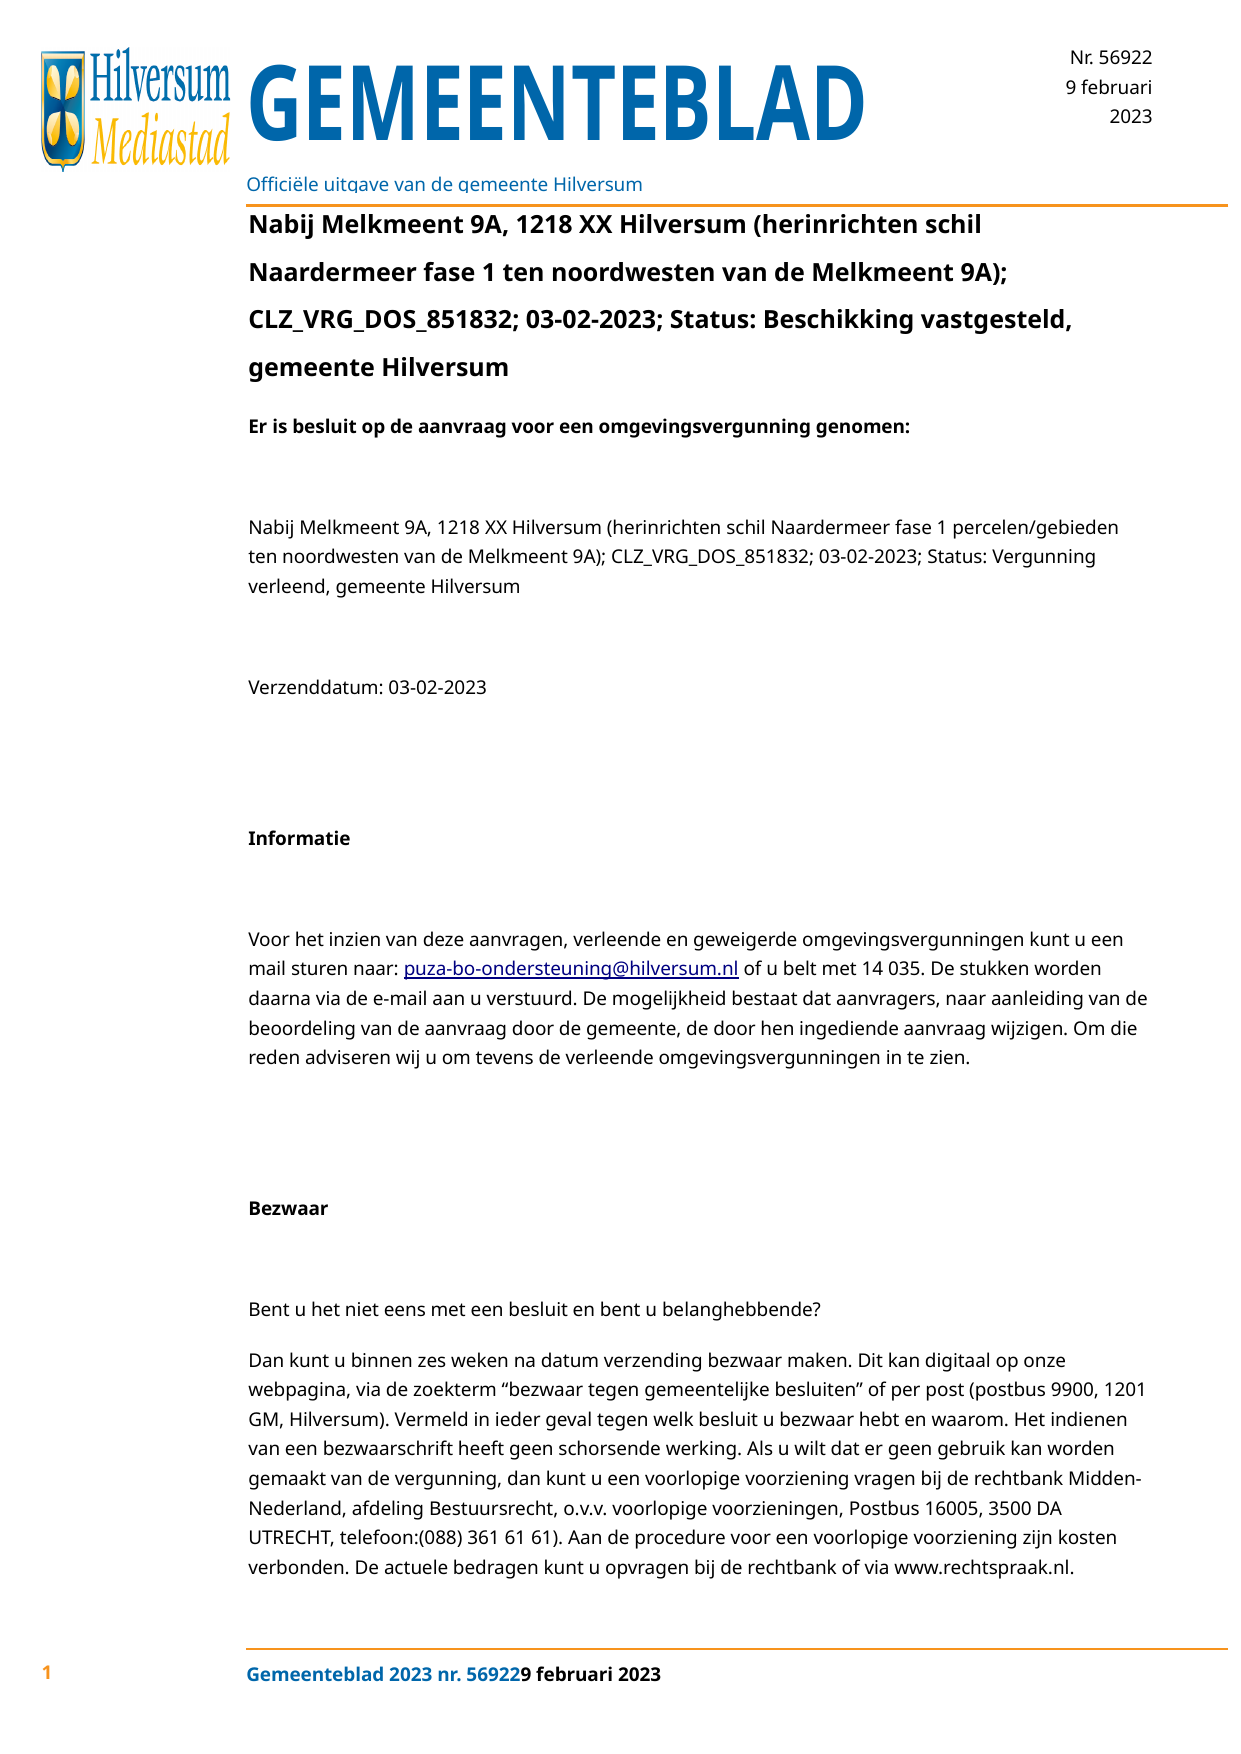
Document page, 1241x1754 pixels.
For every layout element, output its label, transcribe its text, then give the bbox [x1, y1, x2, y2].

text Informatie [248, 825, 1152, 851]
text Bezwaar [248, 1196, 1152, 1221]
text Er is besluit op de aanvraag voor een omgevingsvergunning genomen: [248, 413, 1152, 439]
text Verzenddatum: 03-02-2023 [248, 674, 1152, 700]
text Nabij Melkmeent 9A, 1218 XX Hilversum (herinrichten schil Naardermeer fase 1 percelen/gebieden ten noordwesten van de Melkmeent 9A); CLZ_VRG_DOS_851832; 03-02-2023; Status: Vergunning verleend, gemeente Hilversum [248, 514, 1152, 599]
text Voor het inzien van deze aanvragen, verleende en geweigerde omgevingsvergunningen kunt u een mail sturen naar: puza-bo-ondersteuning@hilversum.nl of u belt met 14 035. De stukken worden daarna via de e-mail aan u verstuurd. De mogelijkheid bestaat dat aanvragers, naar aanleiding van de beoordeling van de aanvraag door de gemeente, de door hen ingediende aanvraag wijzigen. Om die reden adviseren wij u om tevens de verleende omgevingsvergunningen in te zien. [248, 926, 1152, 1070]
text Bent u het niet eens met een besluit en bent u belanghebbende? [248, 1296, 1152, 1322]
text Nabij Melkmeent 9A, 1218 XX Hilversum (herinrichten schil Naardermeer fase 1 ten noordwesten van de Melkmeent 9A); CLZ_VRG_DOS_851832; 03-02-2023; Status: Beschikking vastgesteld, gemeente Hilversum [248, 207, 1152, 384]
picture [41, 47, 231, 172]
text Dan kunt u binnen zes weken na datum verzending bezwaar maken. Dit kan digitaal op onze webpagina, via de zoekterm “bezwaar tegen gemeentelijke besluiten” of per post (postbus 9900, 1201 GM, Hilversum). Vermeld in ieder geval tegen welk besluit u bezwaar hebt en waarom. Het indienen van een bezwaarschrift heeft geen schorsende werking. Als u wilt dat er geen gebruik kan worden gemaakt van de vergunning, dan kunt u een voorlopige voorziening vragen bij de rechtbank Midden-Nederland, afdeling Bestuursrecht, o.v.v. voorlopige voorzieningen, Postbus 16005, 3500 DA UTRECHT, telefoon:(088) 361 61 61). Aan de procedure voor een voorlopige voorziening zijn kosten verbonden. De actuele bedragen kunt u opvragen bij de rechtbank of via www.rechtspraak.nl. [248, 1347, 1152, 1580]
